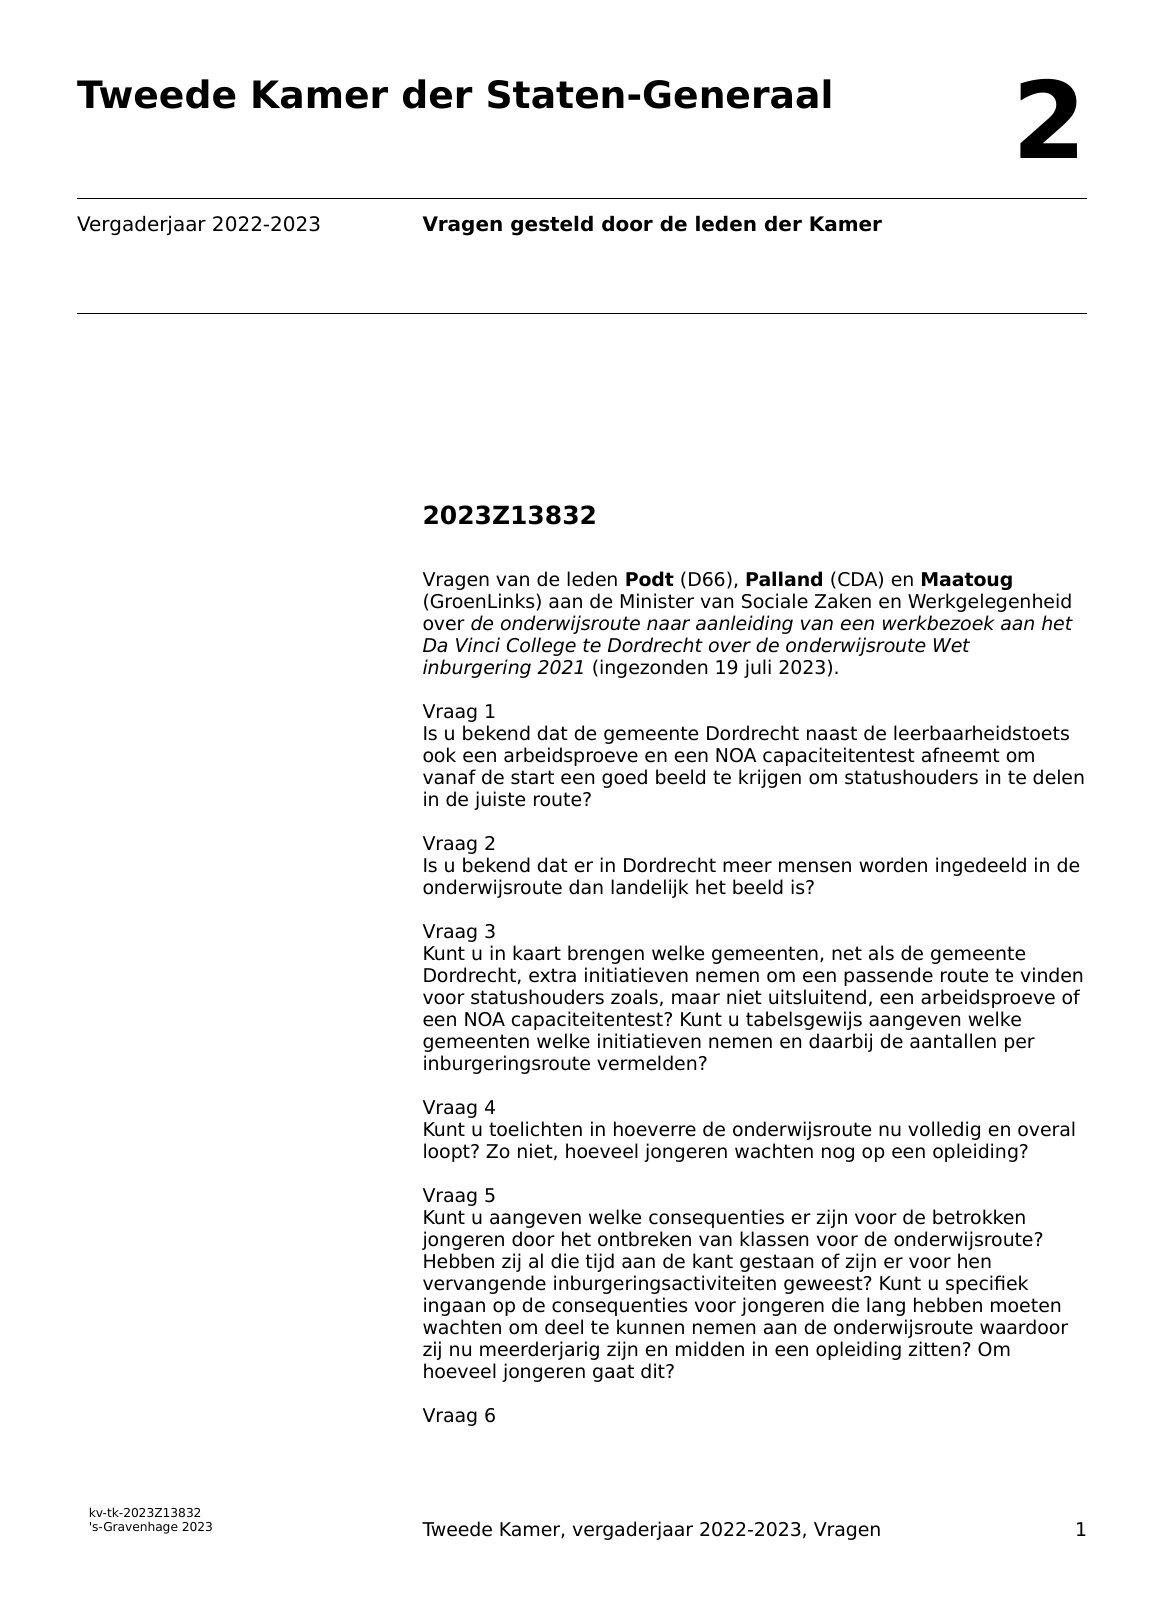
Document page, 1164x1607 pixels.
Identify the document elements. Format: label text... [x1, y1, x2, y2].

text Vraag 1 [422, 701, 1087, 723]
text Vraag 2 [422, 833, 1087, 855]
text Vraag 3 [422, 921, 1087, 943]
text kv-tk-2023Z13832 [88, 1506, 323, 1520]
table_header 2 [886, 59, 1087, 198]
text Is u bekend dat de gemeente Dordrecht naast de leerbaarheidstoets ook een arbeidsproeve en een NOA capaciteitentest afneemt om vanaf de start een goed beeld te krijgen om statushouders in te delen in de juiste route? [422, 723, 1087, 811]
text Is u bekend dat er in Dordrecht meer mensen worden ingedeeld in de onderwijsroute dan landelijk het beeld is? [422, 855, 1087, 899]
text Vragen van de leden Podt (D66), Palland (CDA) en Maatoug (GroenLinks) aan de Minister van Sociale Zaken en Werkgelegenheid over de onderwijsroute naar aanleiding van een werkbezoek aan het Da Vinci College te Dordrecht over de onderwijsroute Wet inburgering 2021 (ingezonden 19 juli 2023). [422, 569, 1087, 679]
text 's-Gravenhage 2023 [88, 1520, 323, 1534]
text Kunt u in kaart brengen welke gemeenten, net als de gemeente Dordrecht, extra initiatieven nemen om een passende route te vinden voor statushouders zoals, maar niet uitsluitend, een arbeidsproeve of een NOA capaciteitentest? Kunt u tabelsgewijs aangeven welke gemeenten welke initiatieven nemen en daarbij de aantallen per inburgeringsroute vermelden? [422, 943, 1087, 1075]
text Kunt u aangeven welke consequenties er zijn voor de betrokken jongeren door het ontbreken van klassen voor de onderwijsroute? Hebben zij al die tijd aan de kant gestaan of zijn er voor hen vervangende inburgeringsactiviteiten geweest? Kunt u specifiek ingaan op de consequenties voor jongeren die lang hebben moeten wachten om deel te kunnen nemen aan de onderwijsroute waardoor zij nu meerderjarig zijn en midden in een opleiding zitten? Om hoeveel jongeren gaat dit? [422, 1207, 1087, 1383]
text Vraag 6 [422, 1405, 1087, 1427]
text 2023Z13832 [422, 501, 1087, 531]
table_cell Vragen gesteld door de leden der Kamer [422, 199, 1087, 313]
text Vraag 5 [422, 1185, 1087, 1207]
table_header Tweede Kamer der Staten-Generaal [77, 59, 886, 198]
table_cell Vergaderjaar 2022-2023 [77, 199, 422, 313]
text Vraag 4 [422, 1097, 1087, 1119]
text Kunt u toelichten in hoeverre de onderwijsroute nu volledig en overal loopt? Zo niet, hoeveel jongeren wachten nog op een opleiding? [422, 1119, 1087, 1163]
